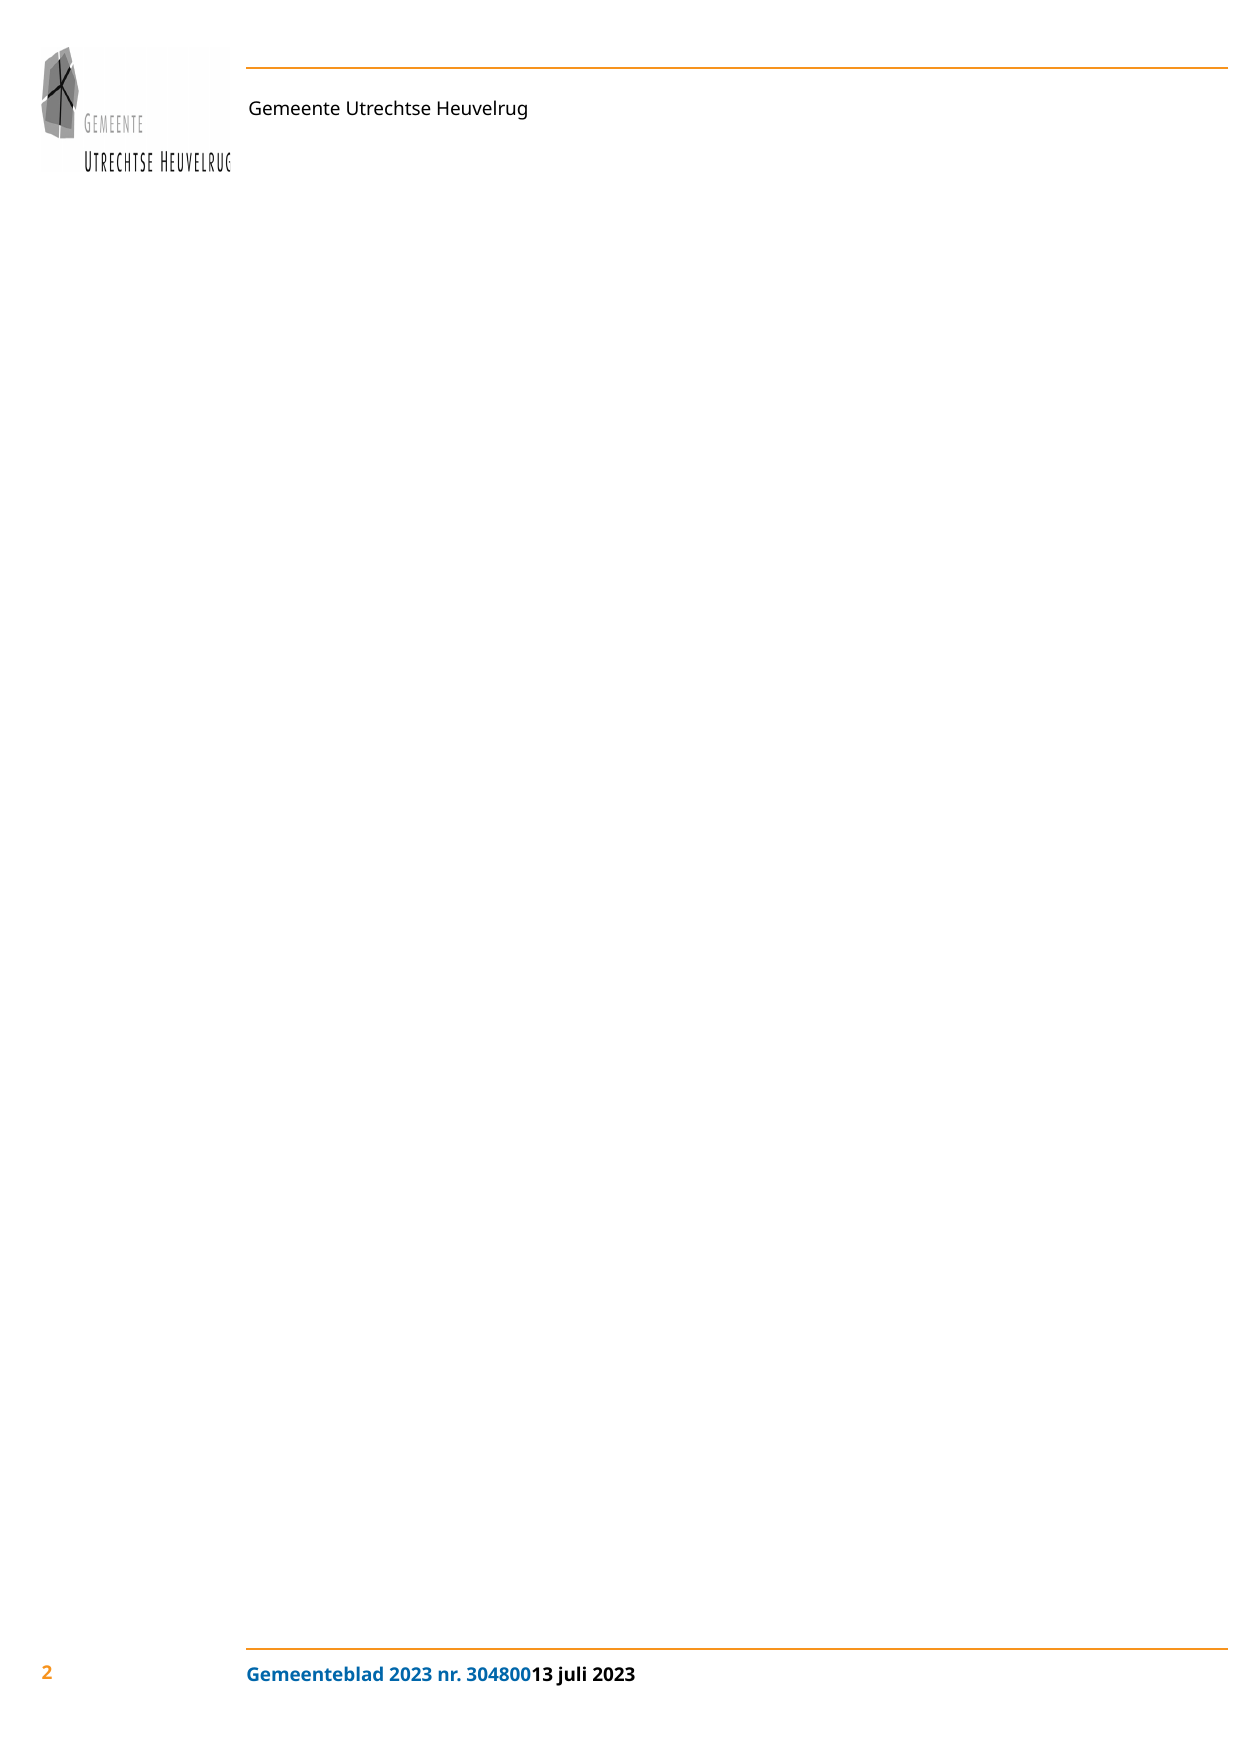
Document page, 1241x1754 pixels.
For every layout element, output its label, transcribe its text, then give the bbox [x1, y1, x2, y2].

text Gemeente Utrechtse Heuvelrug [248, 95, 1152, 121]
picture [41, 47, 231, 172]
